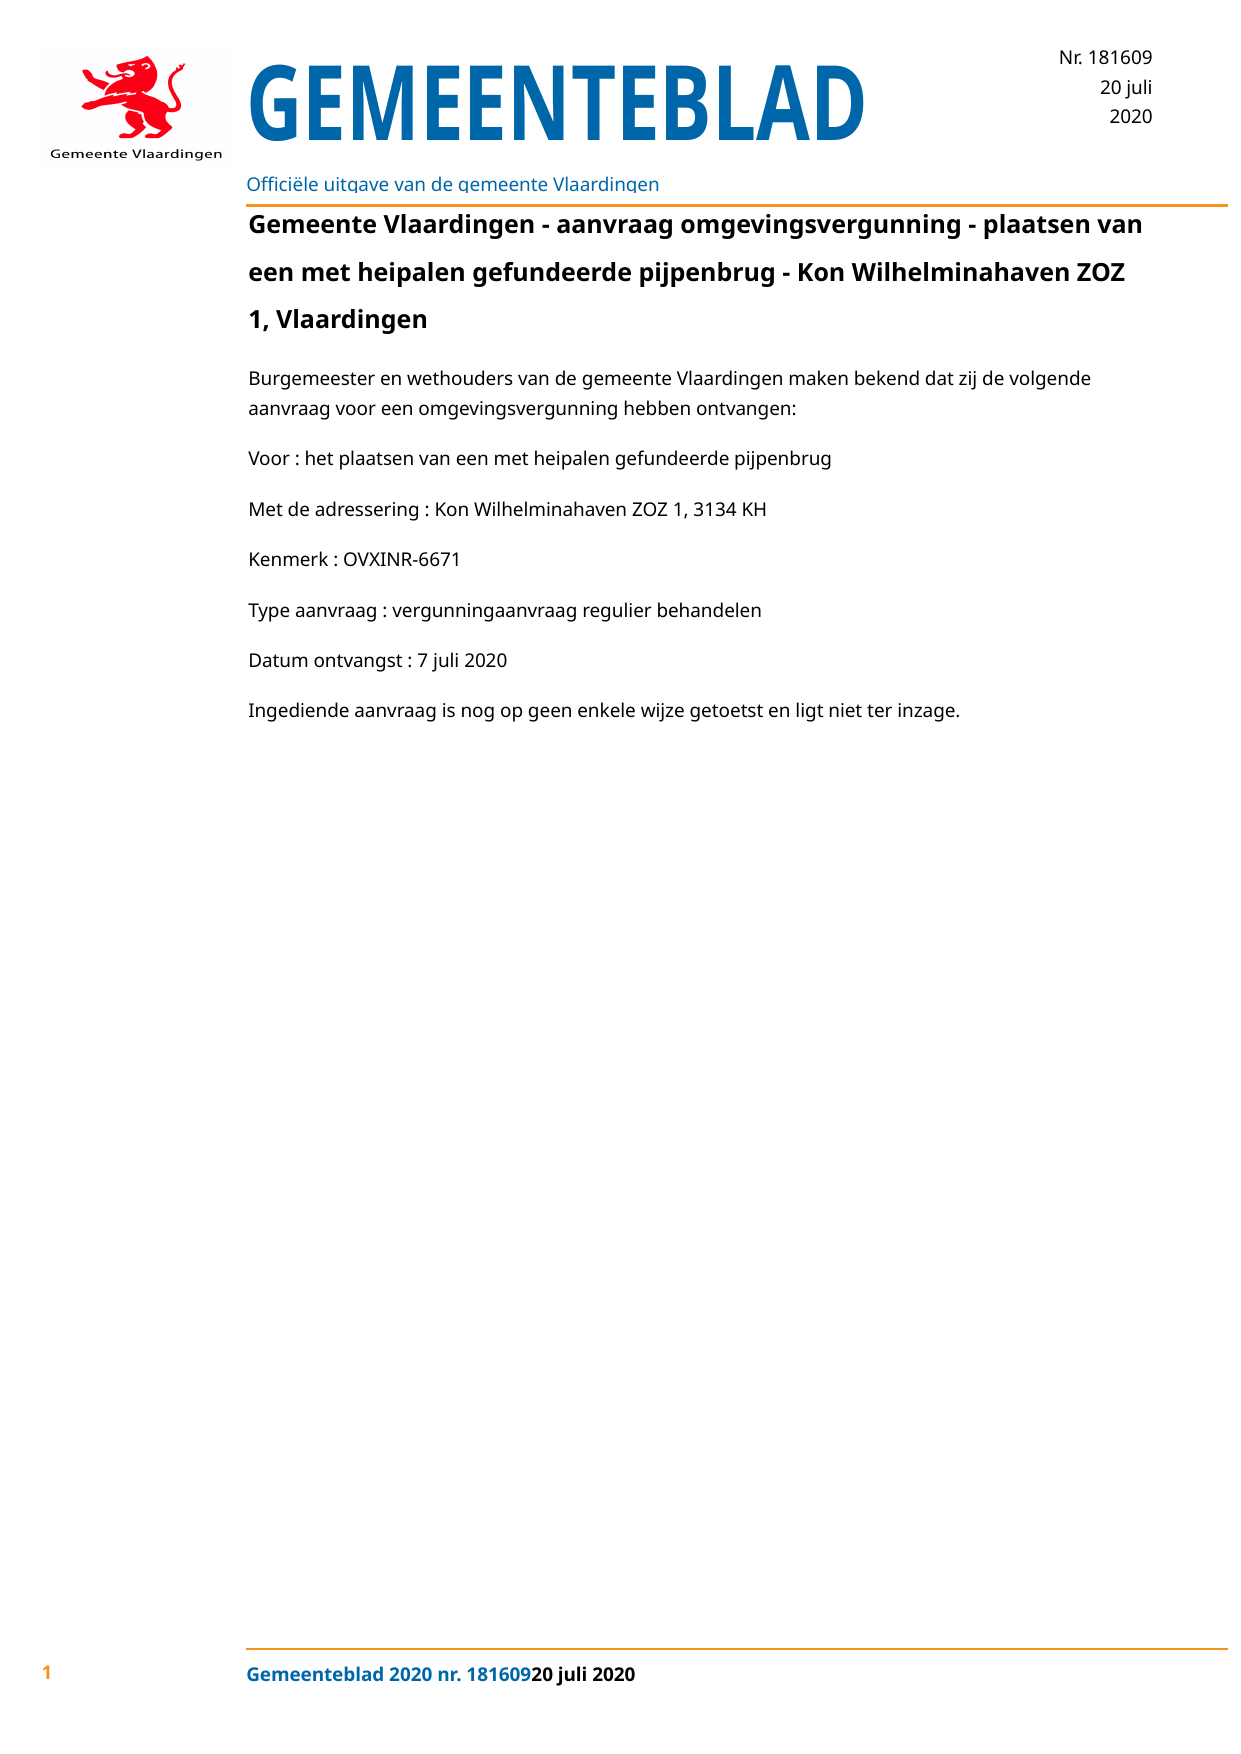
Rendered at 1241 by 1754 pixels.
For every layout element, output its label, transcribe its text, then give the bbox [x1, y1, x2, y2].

text Type aanvraag : vergunningaanvraag regulier behandelen [248, 597, 1152, 622]
text Burgemeester en wethouders van de gemeente Vlaardingen maken bekend dat zij de volgende aanvraag voor een omgevingsvergunning hebben ontvangen: [248, 366, 1152, 421]
text Ingediende aanvraag is nog op geen enkele wijze getoetst en ligt niet ter inzage. [248, 698, 1152, 723]
text Gemeente Vlaardingen - aanvraag omgevingsvergunning - plaatsen van een met heipalen gefundeerde pijpenbrug - Kon Wilhelminahaven ZOZ 1, Vlaardingen [248, 207, 1152, 336]
text Met de adressering : Kon Wilhelminahaven ZOZ 1, 3134 KH [248, 496, 1152, 522]
text Datum ontvangst : 7 juli 2020 [248, 647, 1152, 673]
text Voor : het plaatsen van een met heipalen gefundeerde pijpenbrug [248, 446, 1152, 471]
text Kenmerk : OVXINR-6671 [248, 546, 1152, 572]
picture [41, 47, 231, 172]
